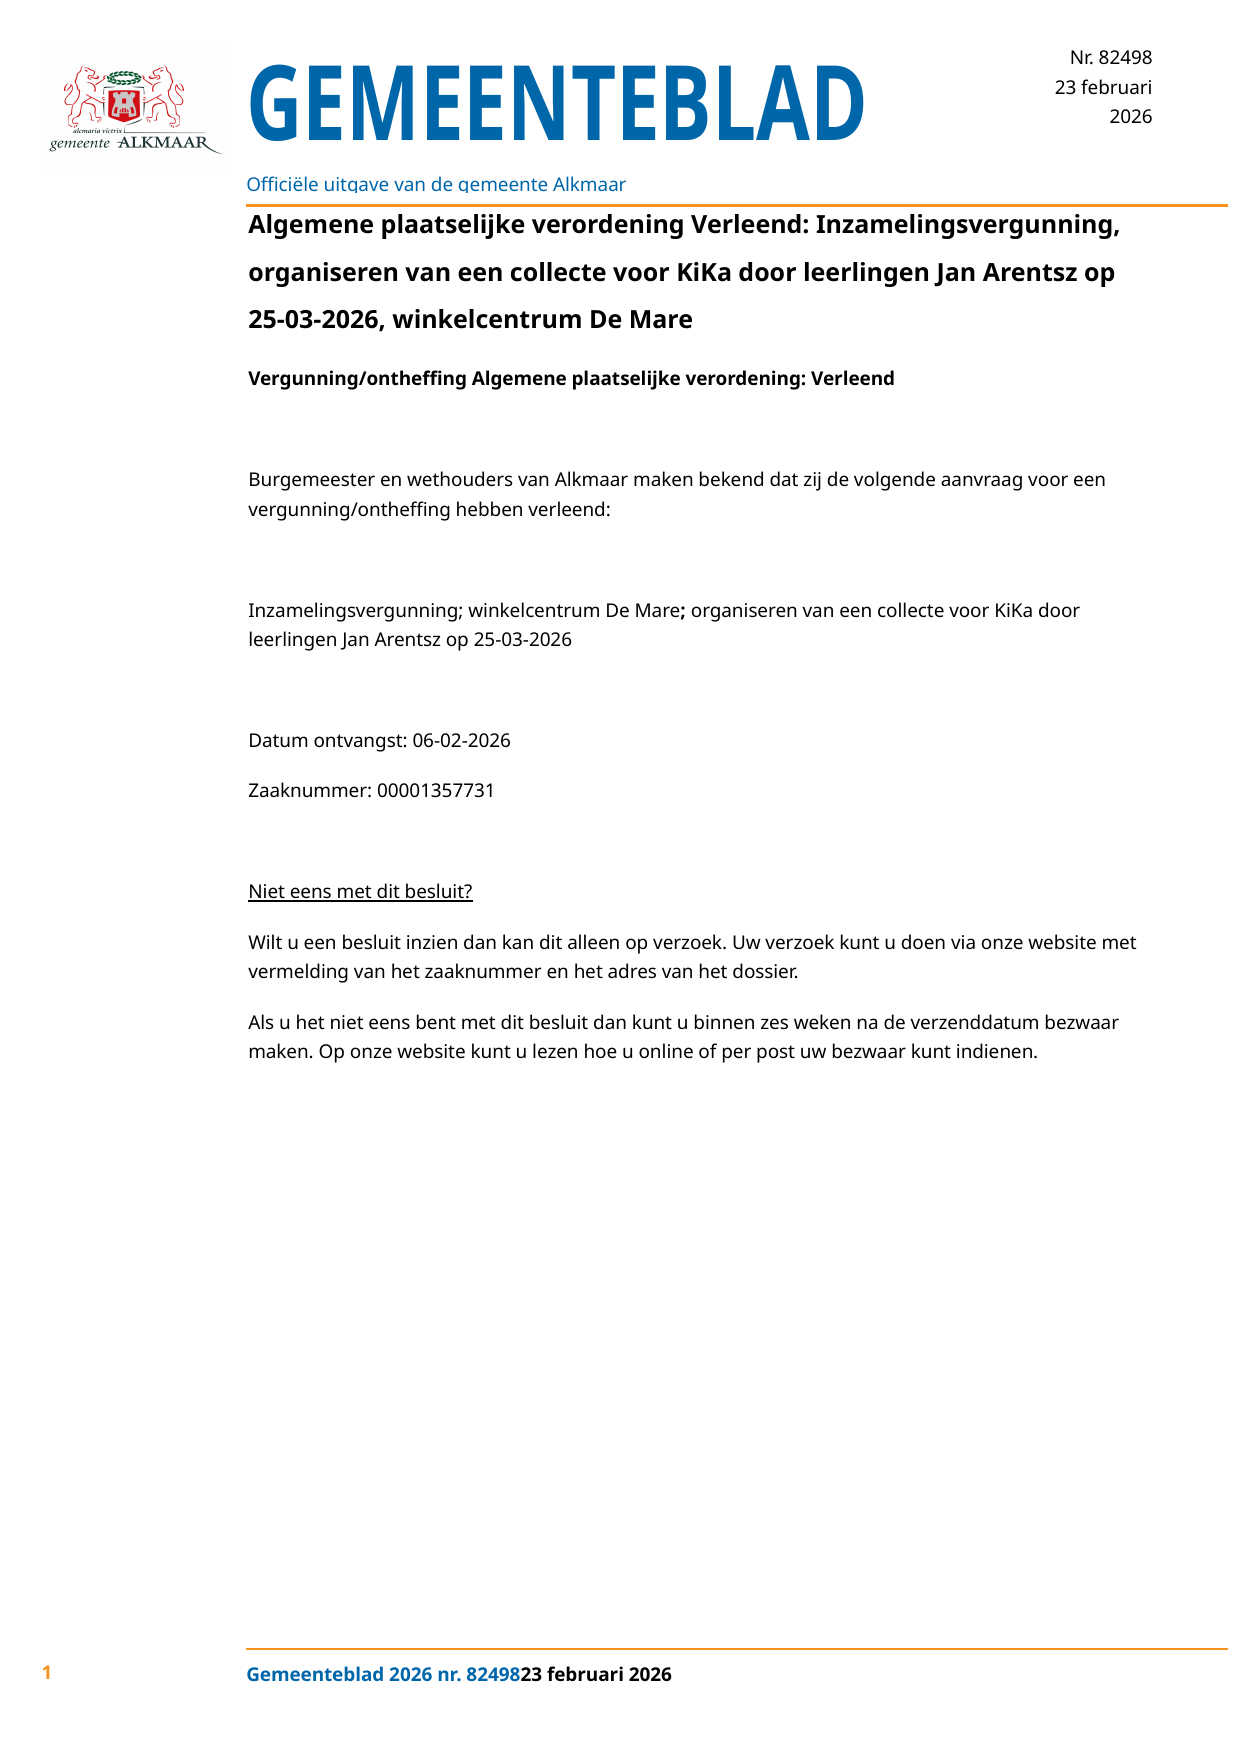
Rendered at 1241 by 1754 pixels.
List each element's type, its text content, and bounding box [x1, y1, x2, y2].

picture [41, 47, 231, 172]
text Wilt u een besluit inzien dan kan dit alleen op verzoek. Uw verzoek kunt u doen via onze website met vermelding van het zaaknummer en het adres van het dossier. [248, 929, 1152, 984]
text Niet eens met dit besluit? [248, 878, 1152, 904]
text Burgemeester en wethouders van Alkmaar maken bekend dat zij de volgende aanvraag voor een vergunning/ontheffing hebben verleend: [248, 466, 1152, 522]
text Als u het niet eens bent met dit besluit dan kunt u binnen zes weken na de verzenddatum bezwaar maken. Op onze website kunt u lezen hoe u online of per post uw bezwaar kunt indienen. [248, 1009, 1152, 1064]
text Vergunning/ontheffing Algemene plaatselijke verordening: Verleend [248, 366, 1152, 391]
text Datum ontvangst: 06-02-2026 [248, 727, 1152, 753]
text Inzamelingsvergunning; winkelcentrum De Mare; organiseren van een collecte voor KiKa door leerlingen Jan Arentsz op 25-03-2026 [248, 597, 1152, 652]
text Zaaknummer: 00001357731 [248, 778, 1152, 803]
text Algemene plaatselijke verordening Verleend: Inzamelingsvergunning, organiseren van een collecte voor KiKa door leerlingen Jan Arentsz op 25-03-2026, winkelcentrum De Mare [248, 207, 1152, 336]
